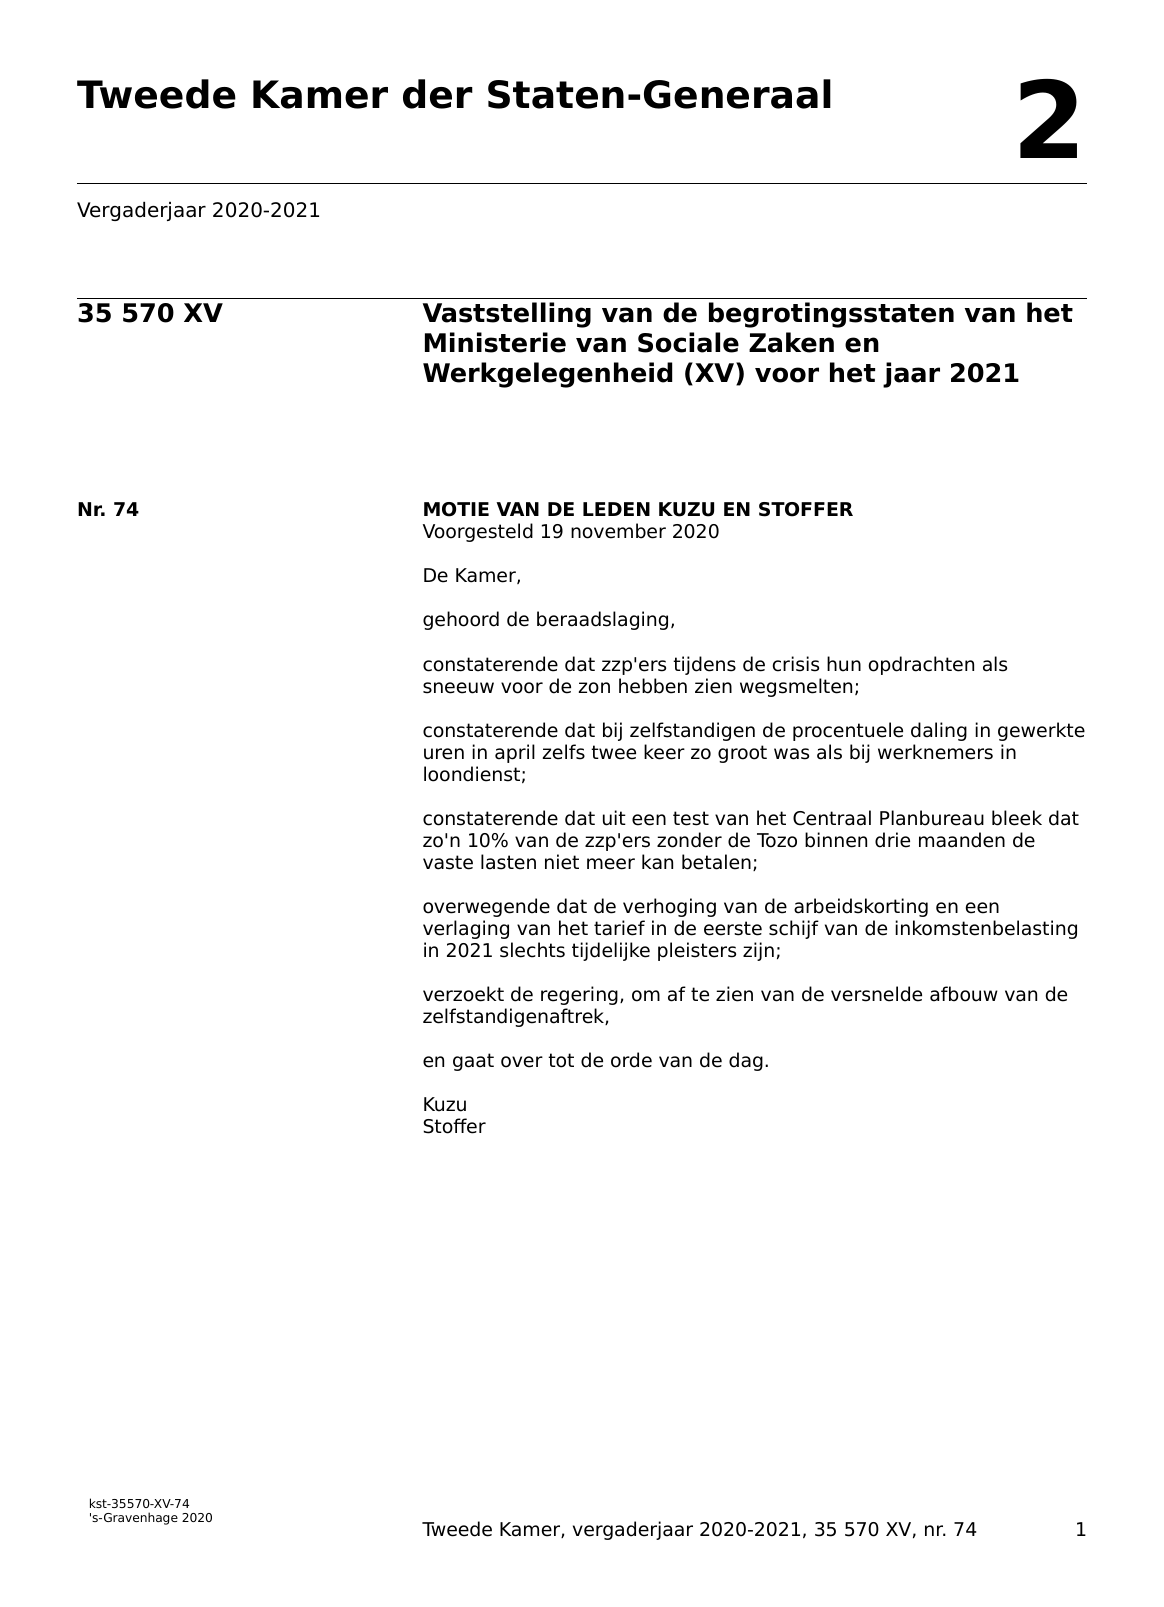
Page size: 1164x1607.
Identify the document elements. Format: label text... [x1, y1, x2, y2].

text kst-35570-XV-74 [88, 1497, 323, 1511]
table_header Tweede Kamer der Staten-Generaal [77, 59, 886, 183]
text Stoffer [422, 1116, 1087, 1138]
subtitle 35 570 XV Vaststelling van de begrotingsstaten van het Ministerie van Sociale Zaken en Werkgelegenheid (XV) voor het jaar 2021 [77, 299, 1087, 388]
text verzoekt de regering, om af te zien van de versnelde afbouw van de zelfstandigenaftrek, [422, 984, 1087, 1028]
text constaterende dat zzp'ers tijdens de crisis hun opdrachten als sneeuw voor de zon hebben zien wegsmelten; [422, 653, 1087, 697]
text constaterende dat uit een test van het Centraal Planbureau bleek dat zo'n 10% van de zzp'ers zonder de Tozo binnen drie maanden de vaste lasten niet meer kan betalen; [422, 808, 1087, 874]
subtitle Nr. 74 MOTIE VAN DE LEDEN KUZU EN STOFFER [77, 499, 1087, 521]
text 's-Gravenhage 2020 [88, 1511, 323, 1525]
text Kuzu [422, 1094, 1087, 1116]
text overwegende dat de verhoging van de arbeidskorting en een verlaging van het tarief in de eerste schijf van de inkomstenbelasting in 2021 slechts tijdelijke pleisters zijn; [422, 896, 1087, 962]
text en gaat over tot de orde van de dag. [422, 1050, 1087, 1072]
table_cell Vergaderjaar 2020-2021 [77, 184, 1087, 298]
text constaterende dat bij zelfstandigen de procentuele daling in gewerkte uren in april zelfs twee keer zo groot was als bij werknemers in loondienst; [422, 720, 1087, 786]
text Voorgesteld 19 november 2020 [422, 521, 1087, 543]
text De Kamer, [422, 565, 1087, 587]
table_header 2 [886, 59, 1087, 183]
text gehoord de beraadslaging, [422, 609, 1087, 631]
